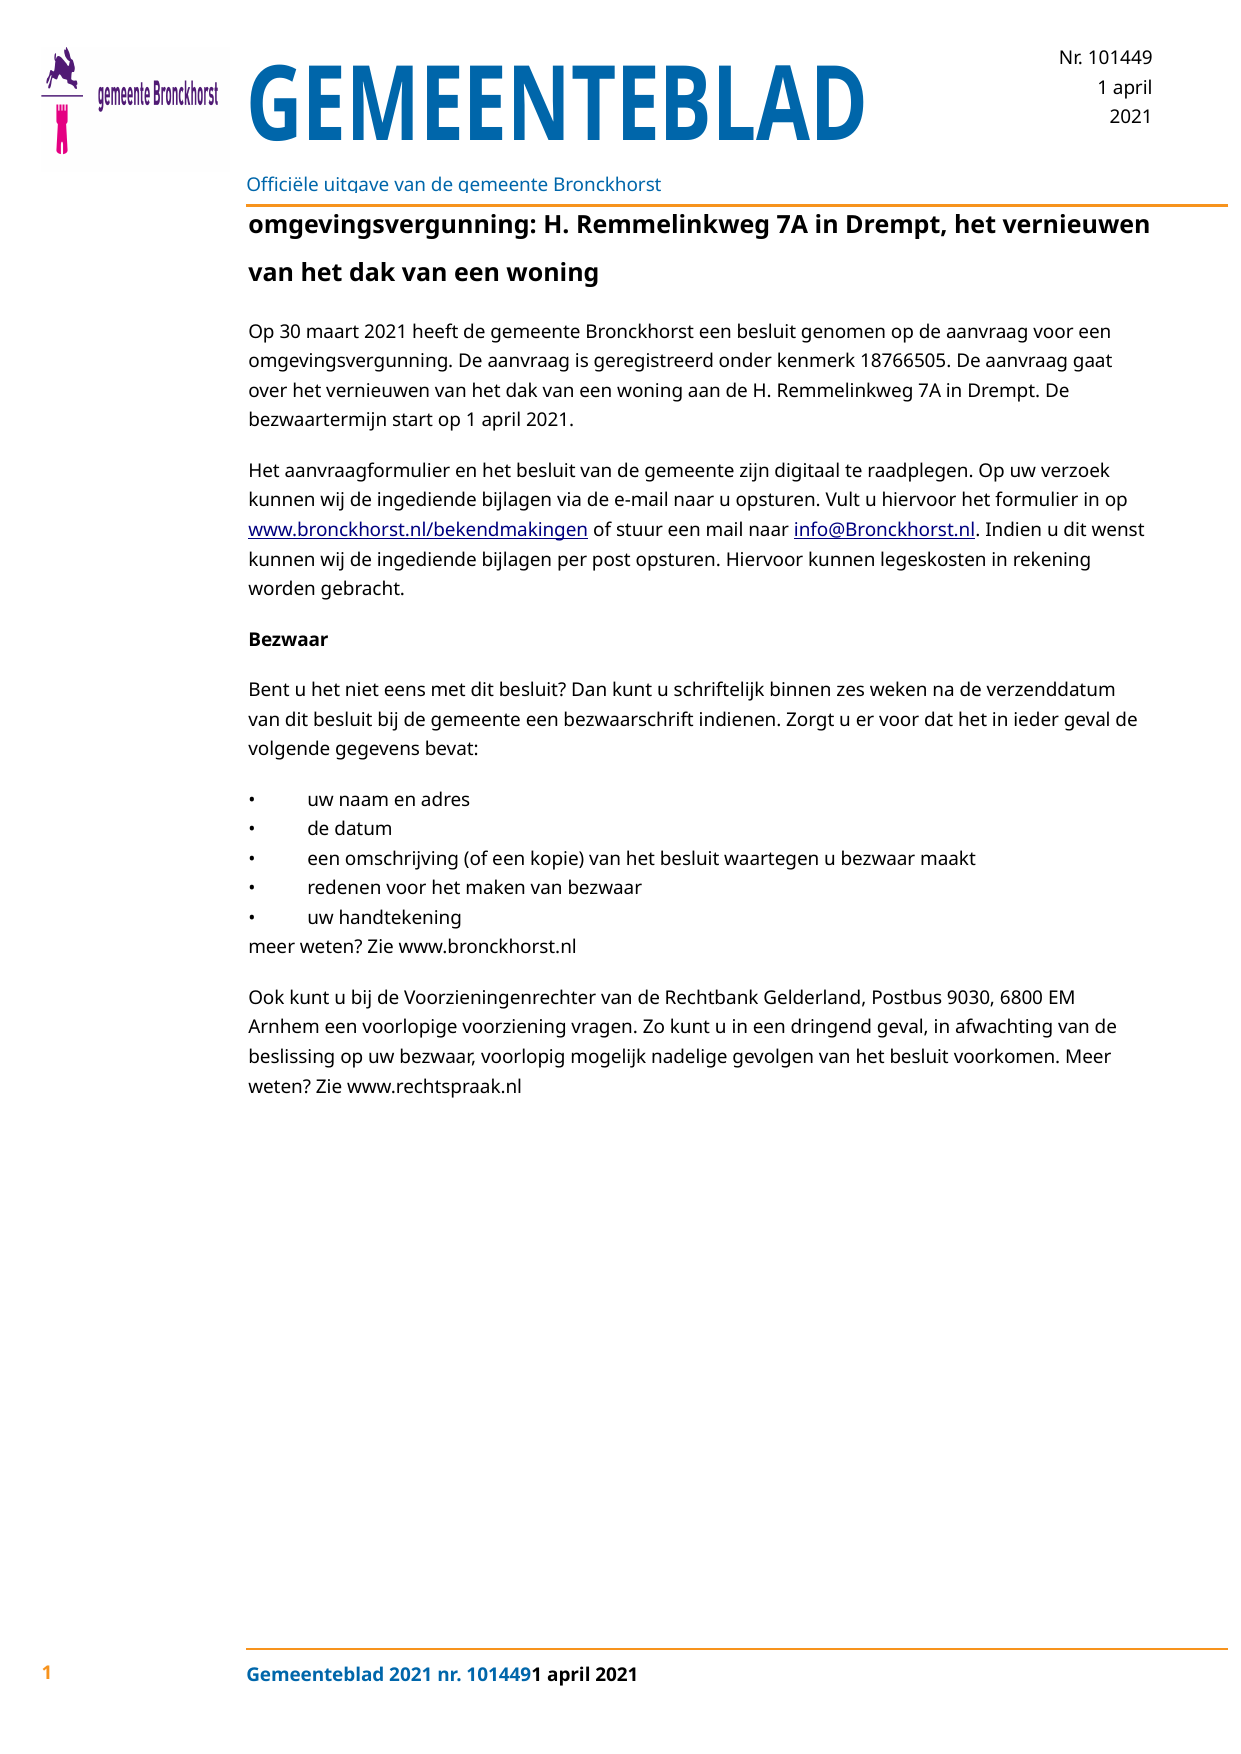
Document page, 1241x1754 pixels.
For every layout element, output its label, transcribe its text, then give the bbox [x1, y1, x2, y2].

list een omschrijving (of een kopie) van het besluit waartegen u bezwaar maakt [248, 845, 1152, 871]
text Bezwaar [248, 626, 1152, 652]
list de datum [248, 815, 1152, 841]
text Het aanvraagformulier en het besluit van de gemeente zijn digitaal te raadplegen. Op uw verzoek kunnen wij de ingediende bijlagen via de e-mail naar u opsturen. Vult u hiervoor het formulier in op www.bronckhorst.nl/bekendmakingen of stuur een mail naar info@Bronckhorst.nl. Indien u dit wenst kunnen wij de ingediende bijlagen per post opsturen. Hiervoor kunnen legeskosten in rekening worden gebracht. [248, 457, 1152, 601]
text Ook kunt u bij de Voorzieningenrechter van de Rechtbank Gelderland, Postbus 9030, 6800 EM Arnhem een voorlopige voorziening vragen. Zo kunt u in een dringend geval, in afwachting van de beslissing op uw bezwaar, voorlopig mogelijk nadelige gevolgen van het besluit voorkomen. Meer weten? Zie www.rechtspraak.nl [248, 984, 1152, 1099]
list uw handtekening [248, 904, 1152, 930]
text Bent u het niet eens met dit besluit? Dan kunt u schriftelijk binnen zes weken na de verzenddatum van dit besluit bij de gemeente een bezwaarschrift indienen. Zorgt u er voor dat het in ieder geval de volgende gegevens bevat: [248, 676, 1152, 761]
list redenen voor het maken van bezwaar [248, 874, 1152, 900]
list uw naam en adres [248, 786, 1152, 812]
text omgevingsvergunning: H. Remmelinkweg 7A in Drempt, het vernieuwen van het dak van een woning [248, 207, 1152, 288]
text Op 30 maart 2021 heeft de gemeente Bronckhorst een besluit genomen op de aanvraag voor een omgevingsvergunning. De aanvraag is geregistreerd onder kenmerk 18766505. De aanvraag gaat over het vernieuwen van het dak van een woning aan de H. Remmelinkweg 7A in Drempt. De bezwaartermijn start op 1 april 2021. [248, 318, 1152, 432]
picture [41, 47, 231, 172]
text meer weten? Zie www.bronckhorst.nl [248, 934, 1152, 959]
